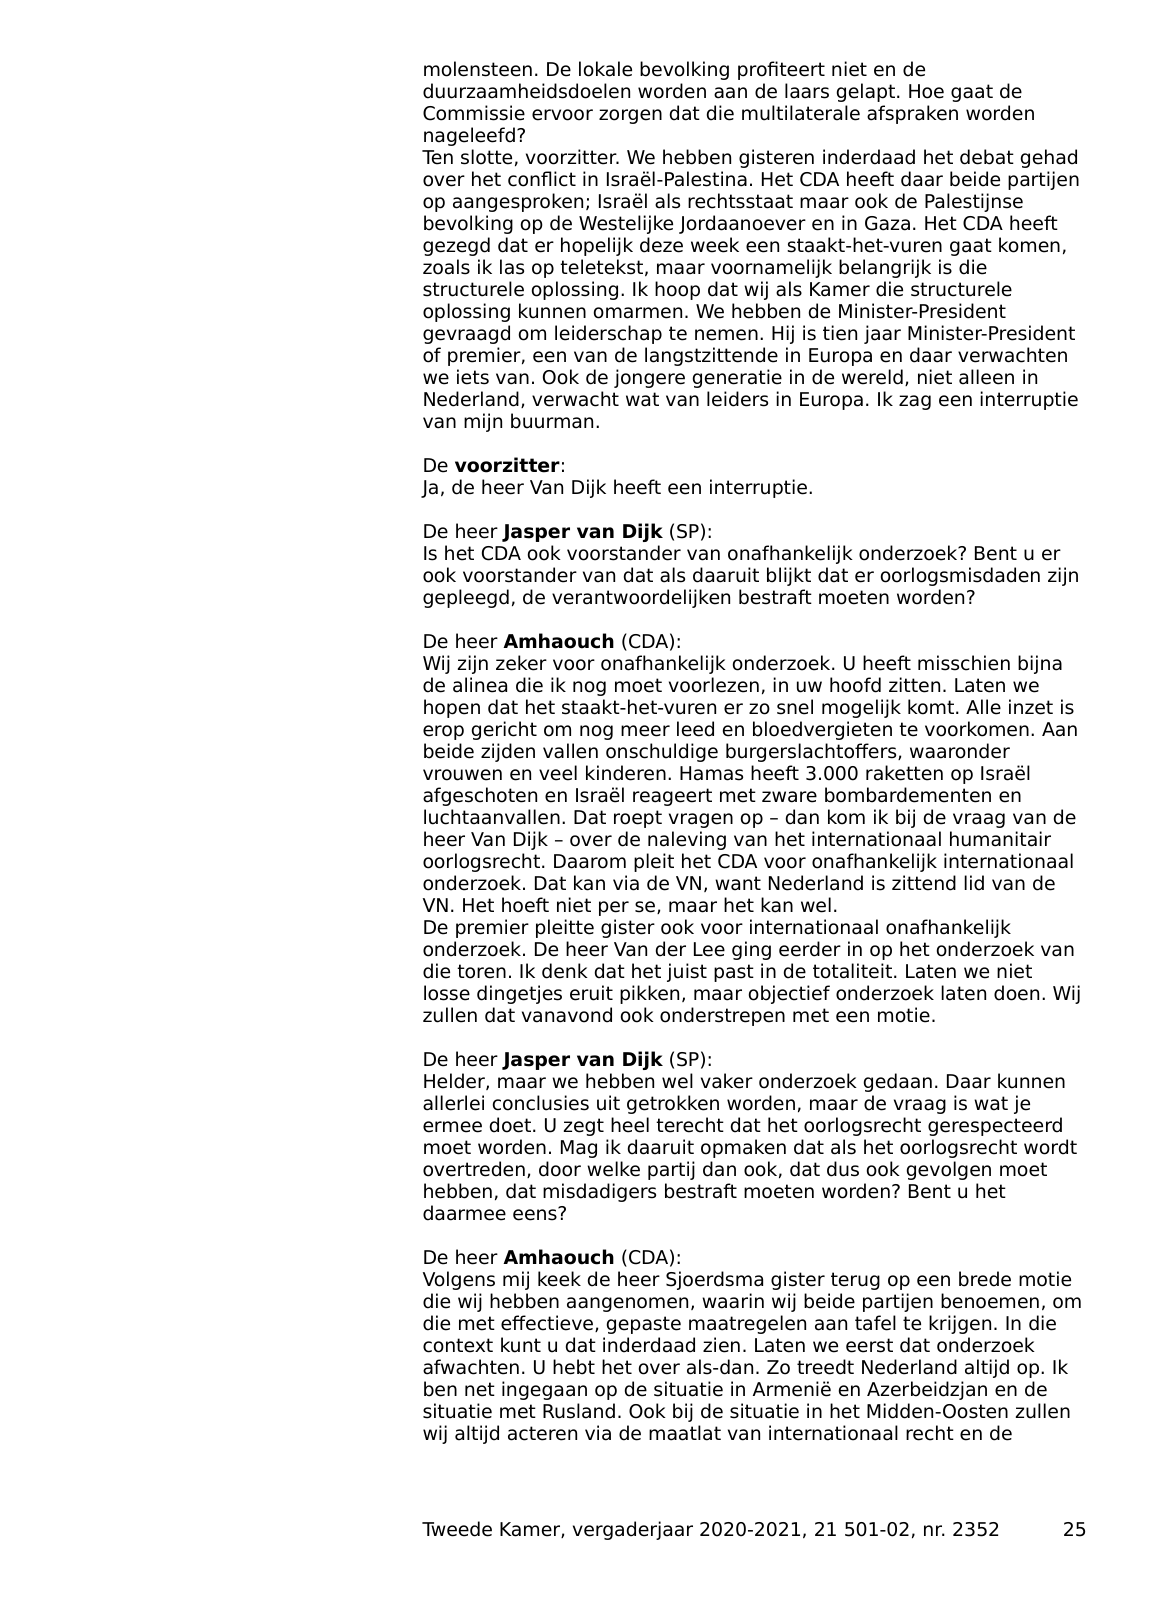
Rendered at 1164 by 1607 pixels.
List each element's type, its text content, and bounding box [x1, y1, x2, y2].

text Ja, de heer Van Dijk heeft een interruptie. [422, 477, 1087, 499]
text De voorzitter: [422, 455, 1087, 477]
text De premier pleitte gister ook voor internationaal onafhankelijk onderzoek. De heer Van der Lee ging eerder in op het onderzoek van die toren. Ik denk dat het juist past in de totaliteit. Laten we niet losse dingetjes eruit pikken, maar objectief onderzoek laten doen. Wij zullen dat vanavond ook onderstrepen met een motie. [422, 917, 1087, 1027]
text Is het CDA ook voorstander van onafhankelijk onderzoek? Bent u er ook voorstander van dat als daaruit blijkt dat er oorlogsmisdaden zijn gepleegd, de verantwoordelijken bestraft moeten worden? [422, 543, 1087, 609]
text molensteen. De lokale bevolking profiteert niet en de duurzaamheidsdoelen worden aan de laars gelapt. Hoe gaat de Commissie ervoor zorgen dat die multilaterale afspraken worden nageleefd? [422, 59, 1087, 147]
text Helder, maar we hebben wel vaker onderzoek gedaan. Daar kunnen allerlei conclusies uit getrokken worden, maar de vraag is wat je ermee doet. U zegt heel terecht dat het oorlogsrecht gerespecteerd moet worden. Mag ik daaruit opmaken dat als het oorlogsrecht wordt overtreden, door welke partij dan ook, dat dus ook gevolgen moet hebben, dat misdadigers bestraft moeten worden? Bent u het daarmee eens? [422, 1071, 1087, 1225]
text Wij zijn zeker voor onafhankelijk onderzoek. U heeft misschien bijna de alinea die ik nog moet voorlezen, in uw hoofd zitten. Laten we hopen dat het staakt-het-vuren er zo snel mogelijk komt. Alle inzet is erop gericht om nog meer leed en bloedvergieten te voorkomen. Aan beide zijden vallen onschuldige burgerslachtoffers, waaronder vrouwen en veel kinderen. Hamas heeft 3.000 raketten op Israël afgeschoten en Israël reageert met zware bombardementen en luchtaanvallen. Dat roept vragen op – dan kom ik bij de vraag van de heer Van Dijk – over de naleving van het internationaal humanitair oorlogsrecht. Daarom pleit het CDA voor onafhankelijk internationaal onderzoek. Dat kan via de VN, want Nederland is zittend lid van de VN. Het hoeft niet per se, maar het kan wel. [422, 653, 1087, 917]
text De heer Jasper van Dijk (SP): [422, 521, 1087, 543]
text De heer Jasper van Dijk (SP): [422, 1049, 1087, 1071]
text Volgens mij keek de heer Sjoerdsma gister terug op een brede motie die wij hebben aangenomen, waarin wij beide partijen benoemen, om die met effectieve, gepaste maatregelen aan tafel te krijgen. In die context kunt u dat inderdaad zien. Laten we eerst dat onderzoek afwachten. U hebt het over als-dan. Zo treedt Nederland altijd op. Ik ben net ingegaan op de situatie in Armenië en Azerbeidzjan en de situatie met Rusland. Ook bij de situatie in het Midden-Oosten zullen wij altijd acteren via de maatlat van internationaal recht en de [422, 1269, 1087, 1445]
text Ten slotte, voorzitter. We hebben gisteren inderdaad het debat gehad over het conflict in Israël-Palestina. Het CDA heeft daar beide partijen op aangesproken; Israël als rechtsstaat maar ook de Palestijnse bevolking op de Westelijke Jordaanoever en in Gaza. Het CDA heeft gezegd dat er hopelijk deze week een staakt-het-vuren gaat komen, zoals ik las op teletekst, maar voornamelijk belangrijk is die structurele oplossing. Ik hoop dat wij als Kamer die structurele oplossing kunnen omarmen. We hebben de Minister-President gevraagd om leiderschap te nemen. Hij is tien jaar Minister-President of premier, een van de langstzittende in Europa en daar verwachten we iets van. Ook de jongere generatie in de wereld, niet alleen in Nederland, verwacht wat van leiders in Europa. Ik zag een interruptie van mijn buurman. [422, 147, 1087, 433]
text De heer Amhaouch (CDA): [422, 1247, 1087, 1269]
text De heer Amhaouch (CDA): [422, 631, 1087, 653]
